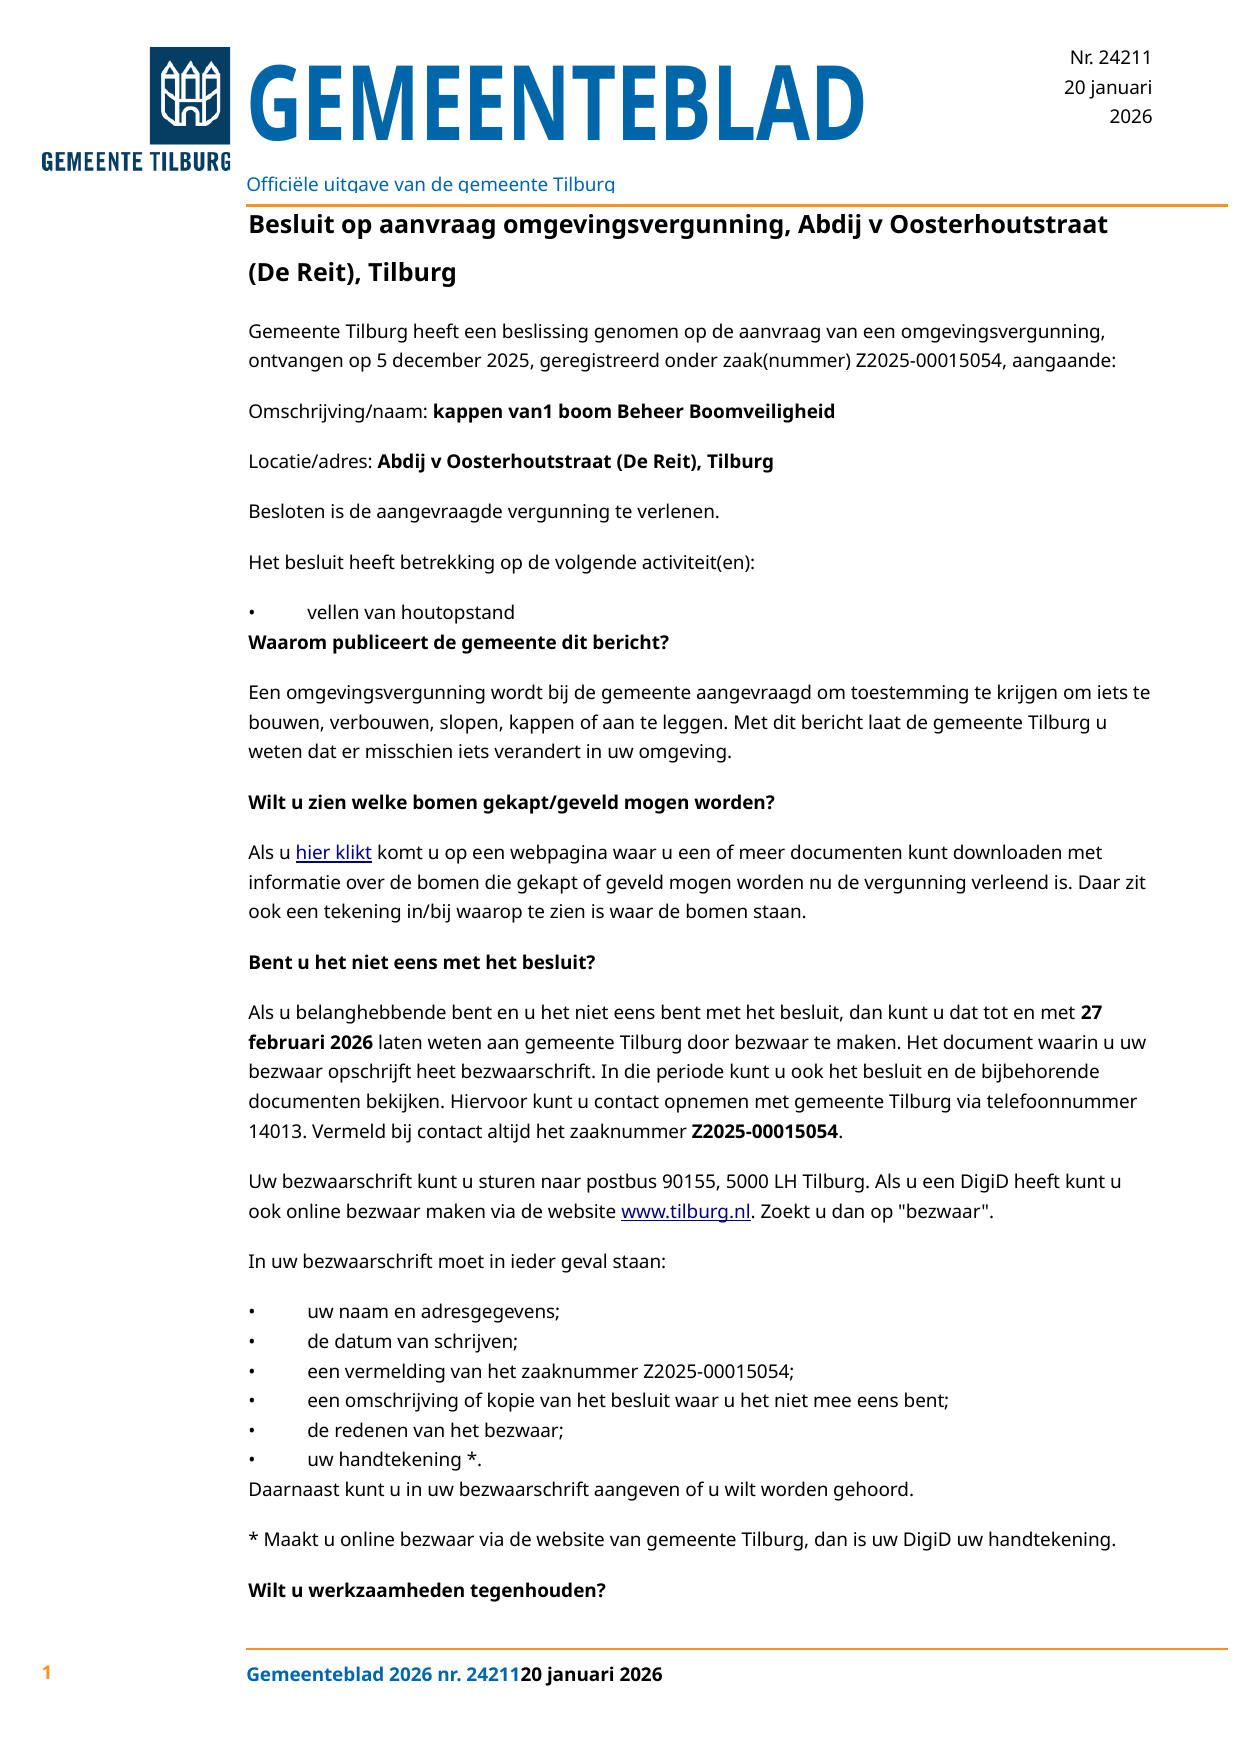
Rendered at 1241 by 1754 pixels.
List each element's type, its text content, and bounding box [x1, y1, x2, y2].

list uw handtekening *. [248, 1447, 1152, 1472]
list de redenen van het bezwaar; [248, 1417, 1152, 1443]
text Uw bezwaarschrift kunt u sturen naar postbus 90155, 5000 LH Tilburg. Als u een DigiD heeft kunt u ook online bezwaar maken via de website www.tilburg.nl. Zoekt u dan op "bezwaar". [248, 1168, 1152, 1224]
list vellen van houtopstand [248, 599, 1152, 625]
text Wilt u werkzaamheden tegenhouden? [248, 1577, 1152, 1603]
text Als u belanghebbende bent en u het niet eens bent met het besluit, dan kunt u dat tot en met 27 februari 2026 laten weten aan gemeente Tilburg door bezwaar te maken. Het document waarin u uw bezwaar opschrijft heet bezwaarschrift. In die periode kunt u ook het besluit en de bijbehorende documenten bekijken. Hiervoor kunt u contact opnemen met gemeente Tilburg via telefoonnummer 14013. Vermeld bij contact altijd het zaaknummer Z2025-00015054. [248, 999, 1152, 1144]
text Omschrijving/naam: kappen van1 boom Beheer Boomveiligheid [248, 398, 1152, 424]
text Besloten is de aangevraagde vergunning te verlenen. [248, 499, 1152, 524]
list een omschrijving of kopie van het besluit waar u het niet mee eens bent; [248, 1387, 1152, 1413]
text Een omgevingsvergunning wordt bij de gemeente aangevraagd om toestemming te krijgen om iets te bouwen, verbouwen, slopen, kappen of aan te leggen. Met dit bericht laat de gemeente Tilburg u weten dat er misschien iets verandert in uw omgeving. [248, 679, 1152, 764]
list uw naam en adresgegevens; [248, 1299, 1152, 1324]
text Locatie/adres: Abdij v Oosterhoutstraat (De Reit), Tilburg [248, 448, 1152, 474]
text Gemeente Tilburg heeft een beslissing genomen op de aanvraag van een omgevingsvergunning, ontvangen op 5 december 2025, geregistreerd onder zaak(nummer) Z2025-00015054, aangaande: [248, 318, 1152, 373]
text Daarnaast kunt u in uw bezwaarschrift aangeven of u wilt worden gehoord. [248, 1476, 1152, 1502]
list een vermelding van het zaaknummer Z2025-00015054; [248, 1358, 1152, 1384]
text Het besluit heeft betrekking op de volgende activiteit(en): [248, 549, 1152, 575]
text In uw bezwaarschrift moet in ieder geval staan: [248, 1248, 1152, 1274]
text * Maakt u online bezwaar via de website van gemeente Tilburg, dan is uw DigiD uw handtekening. [248, 1527, 1152, 1552]
text Waarom publiceert de gemeente dit bericht? [248, 629, 1152, 655]
text Als u hier klikt komt u op een webpagina waar u een of meer documenten kunt downloaden met informatie over de bomen die gekapt of geveld mogen worden nu de vergunning verleend is. Daar zit ook een tekening in/bij waarop te zien is waar de bomen staan. [248, 839, 1152, 924]
list de datum van schrijven; [248, 1328, 1152, 1354]
text Besluit op aanvraag omgevingsvergunning, Abdij v Oosterhoutstraat (De Reit), Tilburg [248, 207, 1152, 288]
text Bent u het niet eens met het besluit? [248, 949, 1152, 975]
picture [41, 47, 231, 172]
text Wilt u zien welke bomen gekapt/geveld mogen worden? [248, 789, 1152, 815]
